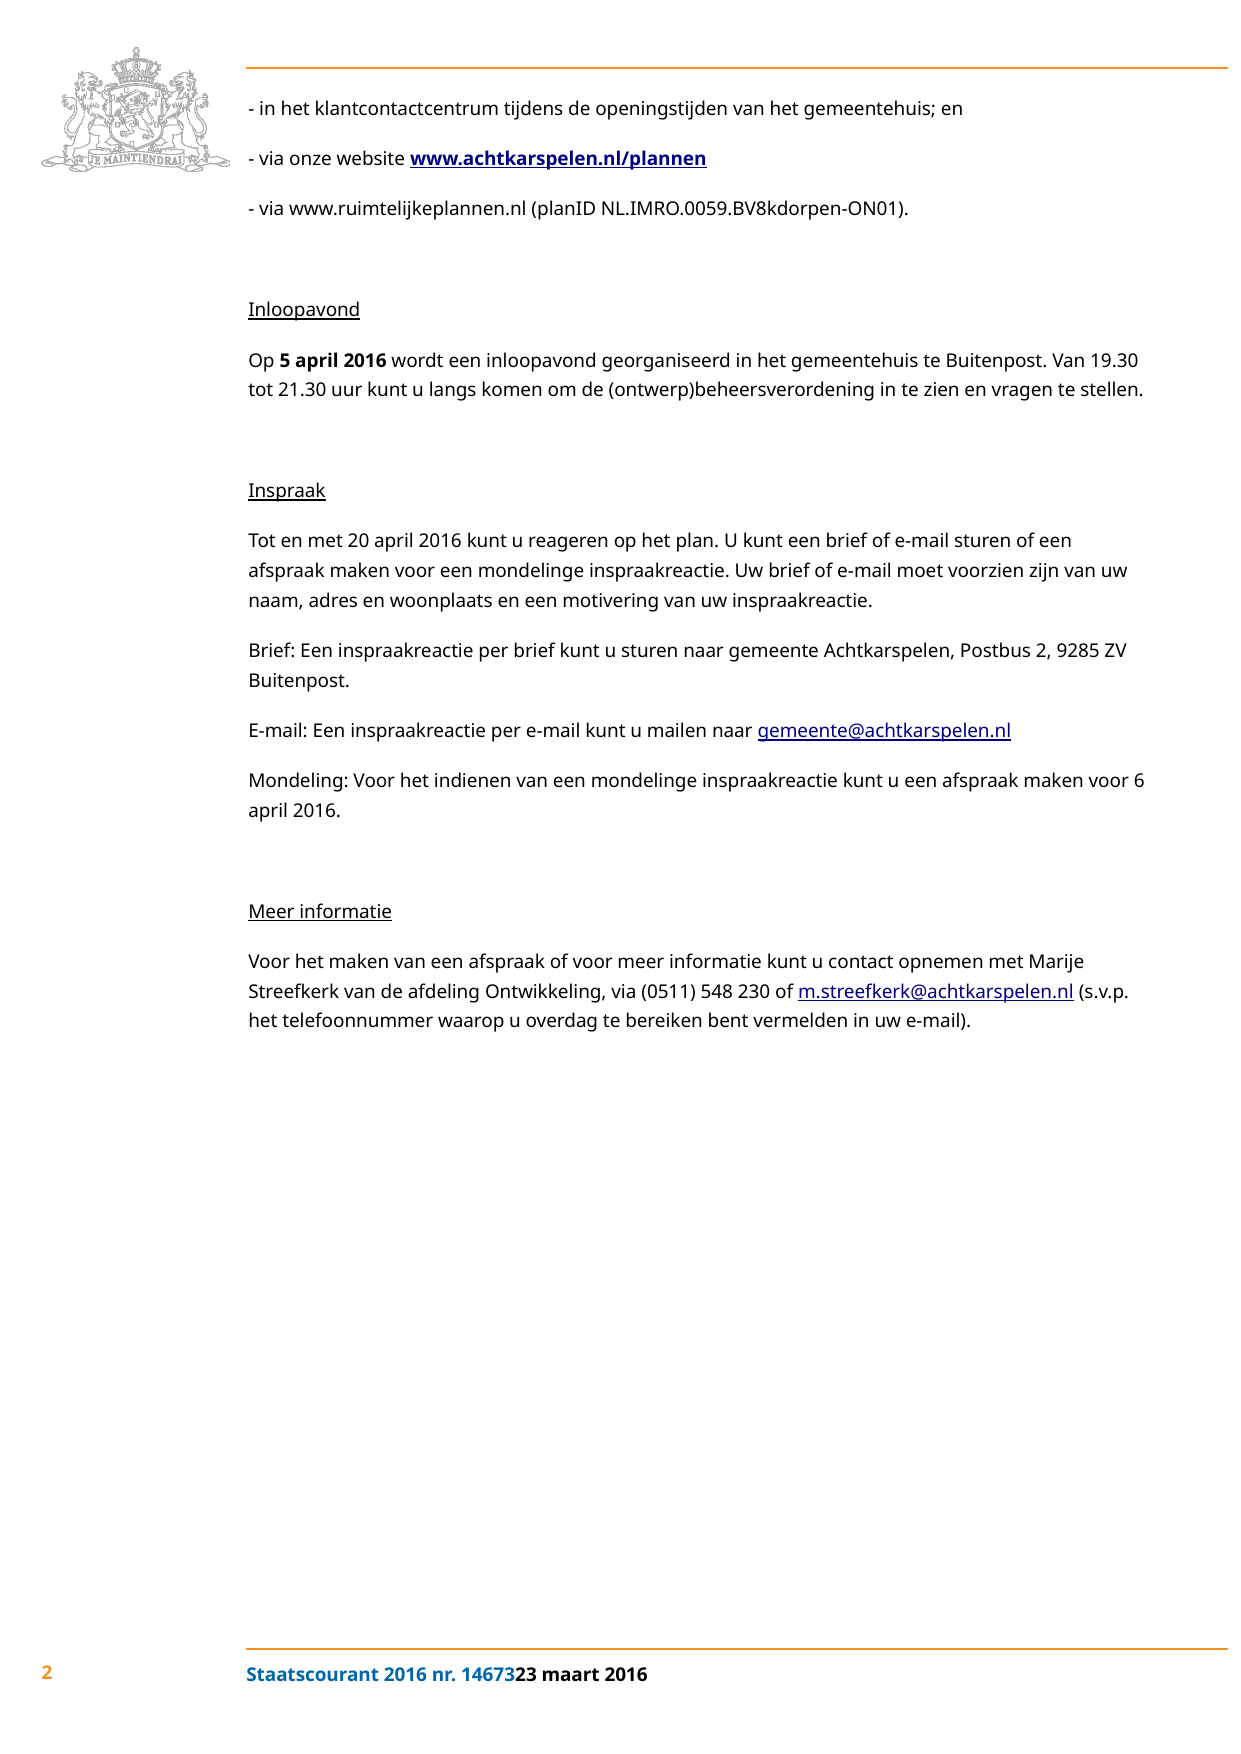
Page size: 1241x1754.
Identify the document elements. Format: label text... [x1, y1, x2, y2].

picture [41, 47, 231, 172]
text Voor het maken van een afspraak of voor meer informatie kunt u contact opnemen met Marije Streefkerk van de afdeling Ontwikkeling, via (0511) 548 230 of m.streefkerk@achtkarspelen.nl (s.v.p. het telefoonnummer waarop u overdag te bereiken bent vermelden in uw e-mail). [248, 948, 1152, 1033]
text E-mail: Een inspraakreactie per e-mail kunt u mailen naar gemeente@achtkarspelen.nl [248, 717, 1152, 743]
text Tot en met 20 april 2016 kunt u reageren op het plan. U kunt een brief of e-mail sturen of een afspraak maken voor een mondelinge inspraakreactie. Uw brief of e-mail moet voorzien zijn van uw naam, adres en woonplaats en een motivering van uw inspraakreactie. [248, 528, 1152, 613]
text - via onze website www.achtkarspelen.nl/plannen [248, 145, 1152, 171]
text Mondeling: Voor het indienen van een mondelinge inspraakreactie kunt u een afspraak maken voor 6 april 2016. [248, 768, 1152, 823]
text - via www.ruimtelijkeplannen.nl (planID NL.IMRO.0059.BV8kdorpen-ON01). [248, 196, 1152, 221]
text Inspraak [248, 477, 1152, 503]
text Brief: Een inspraakreactie per brief kunt u sturen naar gemeente Achtkarspelen, Postbus 2, 9285 ZV Buitenpost. [248, 637, 1152, 693]
text - in het klantcontactcentrum tijdens de openingstijden van het gemeentehuis; en [248, 95, 1152, 121]
text Op 5 april 2016 wordt een inloopavond georganiseerd in het gemeentehuis te Buitenpost. Van 19.30 tot 21.30 uur kunt u langs komen om de (ontwerp)beheersverordening in te zien en vragen te stellen. [248, 347, 1152, 402]
text Inloopavond [248, 296, 1152, 322]
text Meer informatie [248, 898, 1152, 924]
